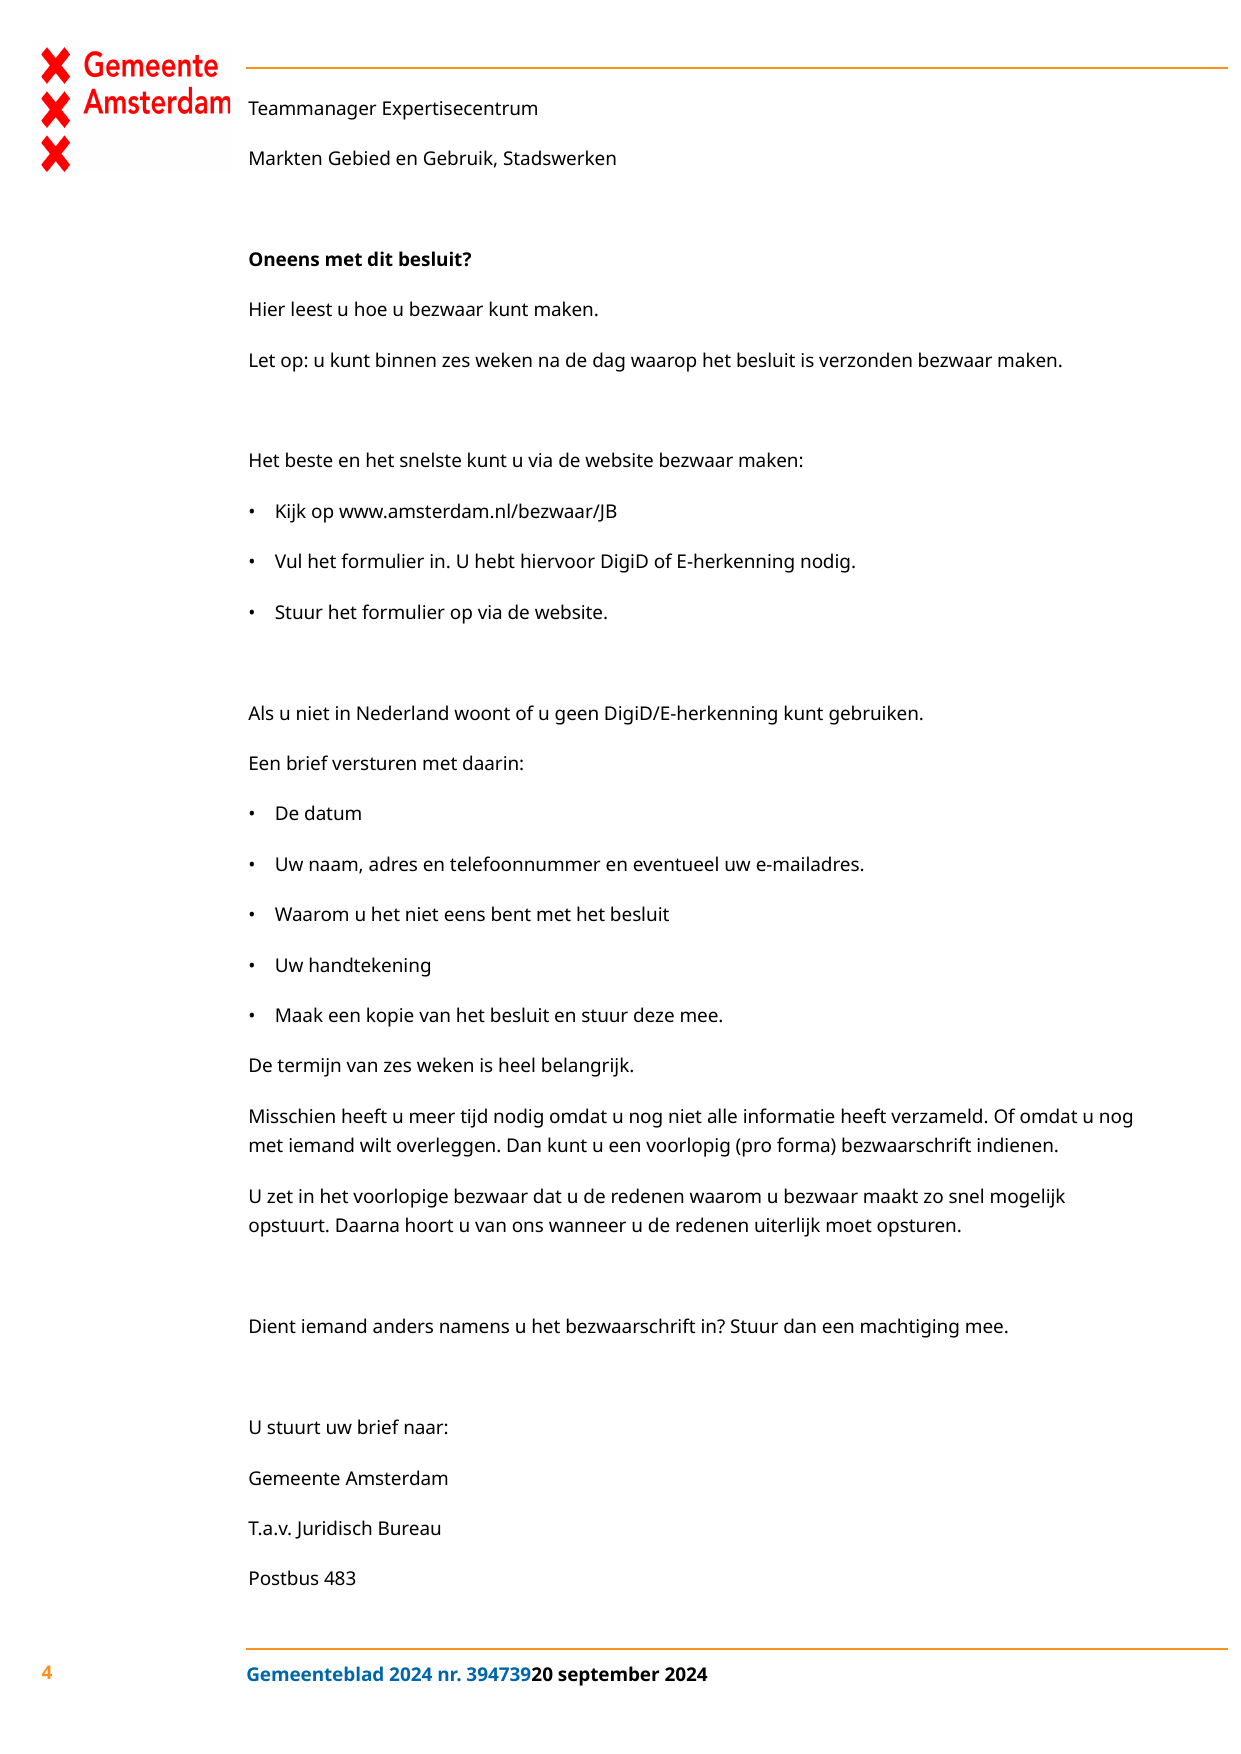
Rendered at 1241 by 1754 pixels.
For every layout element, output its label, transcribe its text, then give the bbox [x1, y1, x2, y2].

text De termijn van zes weken is heel belangrijk. [248, 1053, 1152, 1078]
text T.a.v. Juridisch Bureau [248, 1515, 1152, 1541]
text Als u niet in Nederland woont of u geen DigiD/E-herkenning kunt gebruiken. [248, 700, 1152, 726]
text • Stuur het formulier op via de website. [248, 599, 1152, 625]
text Postbus 483 [248, 1566, 1152, 1591]
text Oneens met dit besluit? [248, 246, 1152, 272]
text U zet in het voorlopige bezwaar dat u de redenen waarom u bezwaar maakt zo snel mogelijk opstuurt. Daarna hoort u van ons wanneer u de redenen uiterlijk moet opsturen. [248, 1183, 1152, 1238]
text • Uw handtekening [248, 952, 1152, 978]
text Een brief versturen met daarin: [248, 750, 1152, 776]
text • Waarom u het niet eens bent met het besluit [248, 901, 1152, 927]
text • Kijk op www.amsterdam.nl/bezwaar/JB [248, 498, 1152, 524]
text Misschien heeft u meer tijd nodig omdat u nog niet alle informatie heeft verzameld. Of omdat u nog met iemand wilt overleggen. Dan kunt u een voorlopig (pro forma) bezwaarschrift indienen. [248, 1103, 1152, 1158]
text Teammanager Expertisecentrum [248, 95, 1152, 121]
picture [41, 47, 231, 172]
text • De datum [248, 801, 1152, 826]
text Hier leest u hoe u bezwaar kunt maken. [248, 296, 1152, 322]
text Gemeente Amsterdam [248, 1465, 1152, 1491]
text • Vul het formulier in. U hebt hiervoor DigiD of E-herkenning nodig. [248, 548, 1152, 574]
text Het beste en het snelste kunt u via de website bezwaar maken: [248, 448, 1152, 473]
text U stuurt uw brief naar: [248, 1414, 1152, 1440]
text • Maak een kopie van het besluit en stuur deze mee. [248, 1002, 1152, 1028]
text Let op: u kunt binnen zes weken na de dag waarop het besluit is verzonden bezwaar maken. [248, 347, 1152, 373]
text • Uw naam, adres en telefoonnummer en eventueel uw e-mailadres. [248, 851, 1152, 877]
text Dient iemand anders namens u het bezwaarschrift in? Stuur dan een machtiging mee. [248, 1313, 1152, 1339]
text Markten Gebied en Gebruik, Stadswerken [248, 145, 1152, 171]
